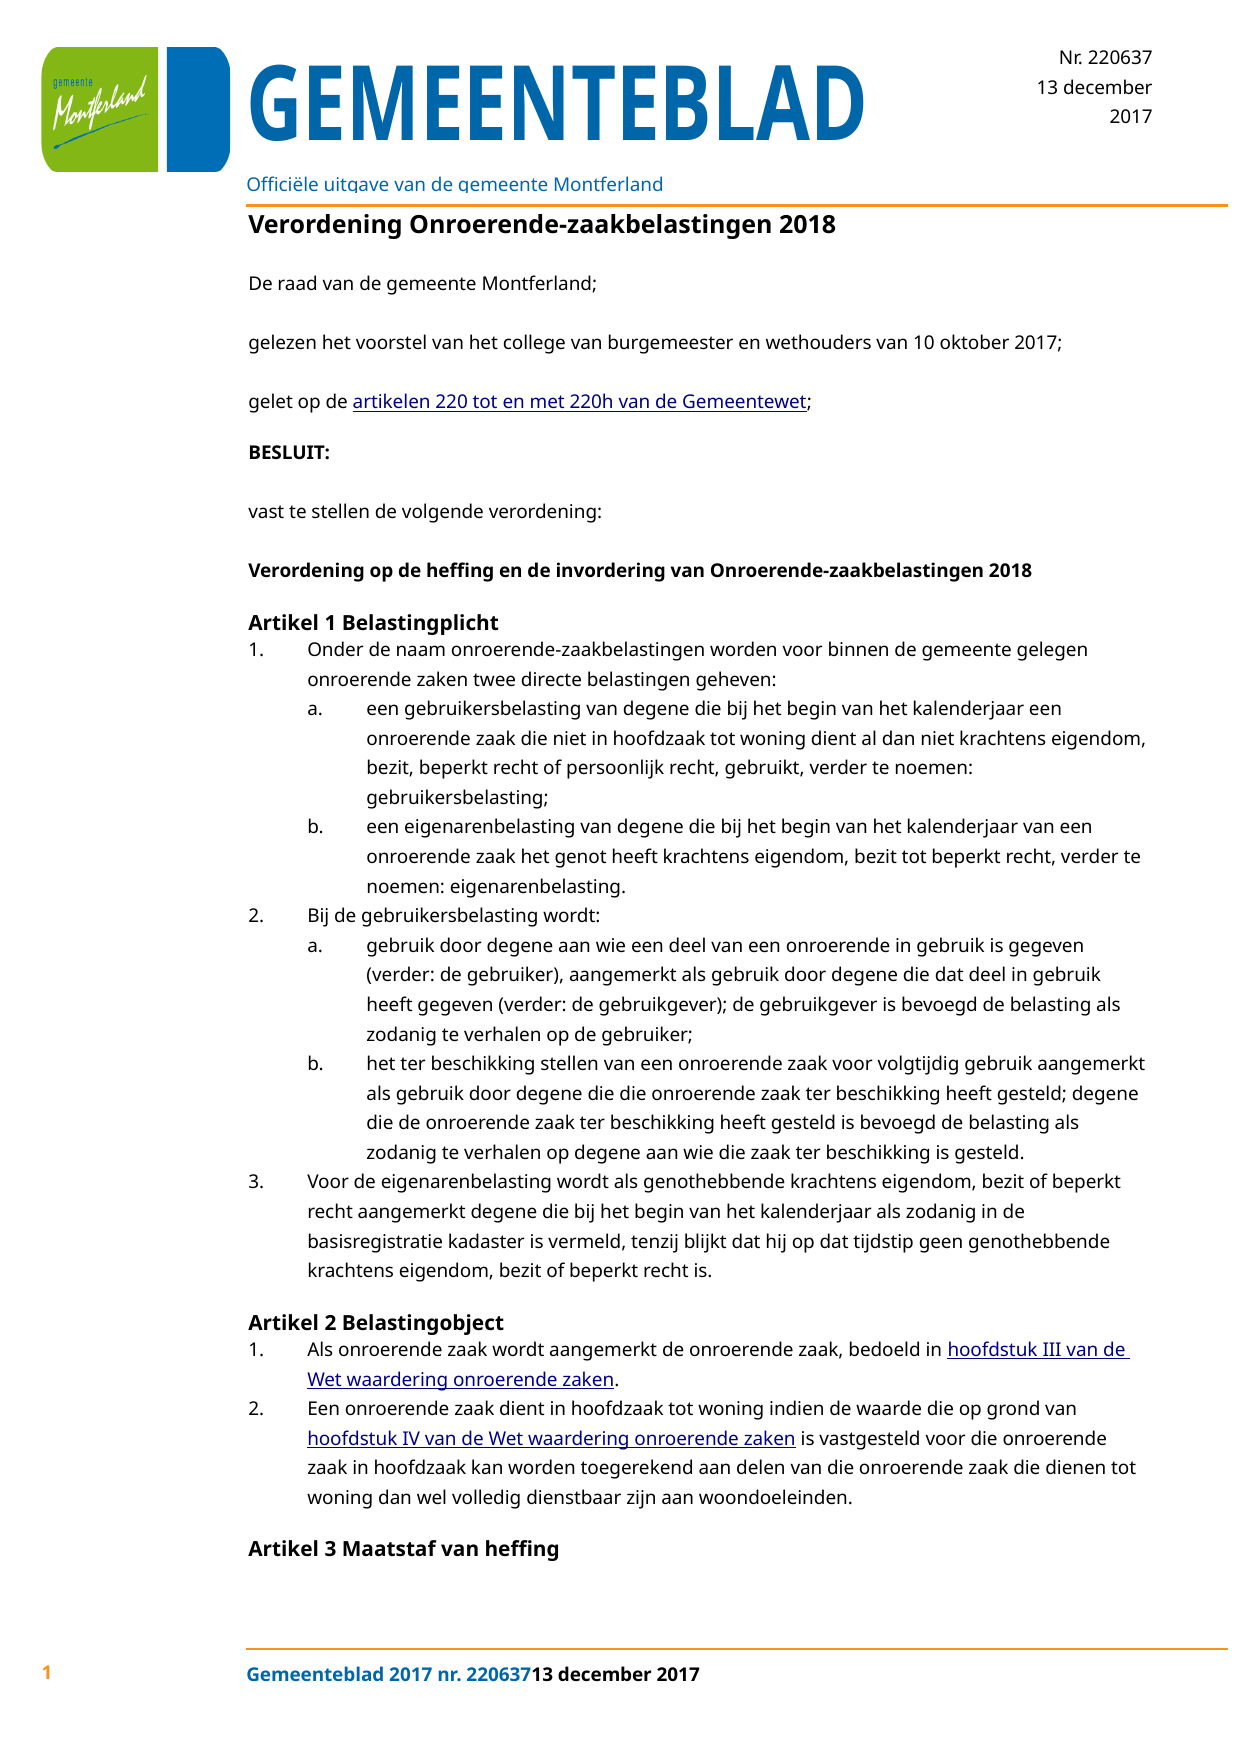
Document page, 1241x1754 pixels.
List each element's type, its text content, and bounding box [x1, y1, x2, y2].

text Artikel 2 Belastingobject [248, 1308, 1152, 1336]
list een eigenarenbelasting van degene die bij het begin van het kalenderjaar van een onroerende zaak het genot heeft krachtens eigendom, bezit tot beperkt recht, verder te noemen: eigenarenbelasting. [307, 814, 1152, 898]
picture [41, 47, 231, 172]
list Een onroerende zaak dient in hoofdzaak tot woning indien de waarde die op grond van hoofdstuk IV van de Wet waardering onroerende zaken is vastgesteld voor die onroerende zaak in hoofdzaak kan worden toegerekend aan delen van die onroerende zaak die dienen tot woning dan wel volledig dienstbaar zijn aan woondoeleinden. [248, 1395, 1152, 1510]
list Als onroerende zaak wordt aangemerkt de onroerende zaak, bedoeld in hoofdstuk III van de Wet waardering onroerende zaken. [248, 1336, 1152, 1392]
text Verordening Onroerende-zaakbelastingen 2018 [248, 207, 1152, 241]
text BESLUIT: [248, 439, 1152, 465]
list het ter beschikking stellen van een onroerende zaak voor volgtijdig gebruik aangemerkt als gebruik door degene die die onroerende zaak ter beschikking heeft gesteld; degene die de onroerende zaak ter beschikking heeft gesteld is bevoegd de belasting als zodanig te verhalen op degene aan wie die zaak ter beschikking is gesteld. [307, 1050, 1152, 1165]
list Bij de gebruikersbelasting wordt: [248, 902, 1152, 928]
text vast te stellen de volgende verordening: [248, 498, 1152, 524]
text Verordening op de heffing en de invordering van Onroerende-zaakbelastingen 2018 [248, 557, 1152, 583]
list gebruik door degene aan wie een deel van een onroerende in gebruik is gegeven (verder: de gebruiker), aangemerkt als gebruik door degene die dat deel in gebruik heeft gegeven (verder: de gebruikgever); de gebruikgever is bevoegd de belasting als zodanig te verhalen op de gebruiker; [307, 932, 1152, 1046]
text Artikel 3 Maatstaf van heffing [248, 1534, 1152, 1563]
text gelet op de artikelen 220 tot en met 220h van de Gemeentewet; [248, 389, 1152, 414]
text gelezen het voorstel van het college van burgemeester en wethouders van 10 oktober 2017; [248, 329, 1152, 355]
list een gebruikersbelasting van degene die bij het begin van het kalenderjaar een onroerende zaak die niet in hoofdzaak tot woning dient al dan niet krachtens eigendom, bezit, beperkt recht of persoonlijk recht, gebruikt, verder te noemen: gebruikersbelasting; [307, 695, 1152, 810]
list Onder de naam onroerende-zaakbelastingen worden voor binnen de gemeente gelegen onroerende zaken twee directe belastingen geheven: [248, 636, 1152, 691]
list Voor de eigenarenbelasting wordt als genothebbende krachtens eigendom, bezit of beperkt recht aangemerkt degene die bij het begin van het kalenderjaar als zodanig in de basisregistratie kadaster is vermeld, tenzij blijkt dat hij op dat tijdstip geen genothebbende krachtens eigendom, bezit of beperkt recht is. [248, 1169, 1152, 1283]
text Artikel 1 Belastingplicht [248, 608, 1152, 636]
text De raad van de gemeente Montferland; [248, 270, 1152, 296]
